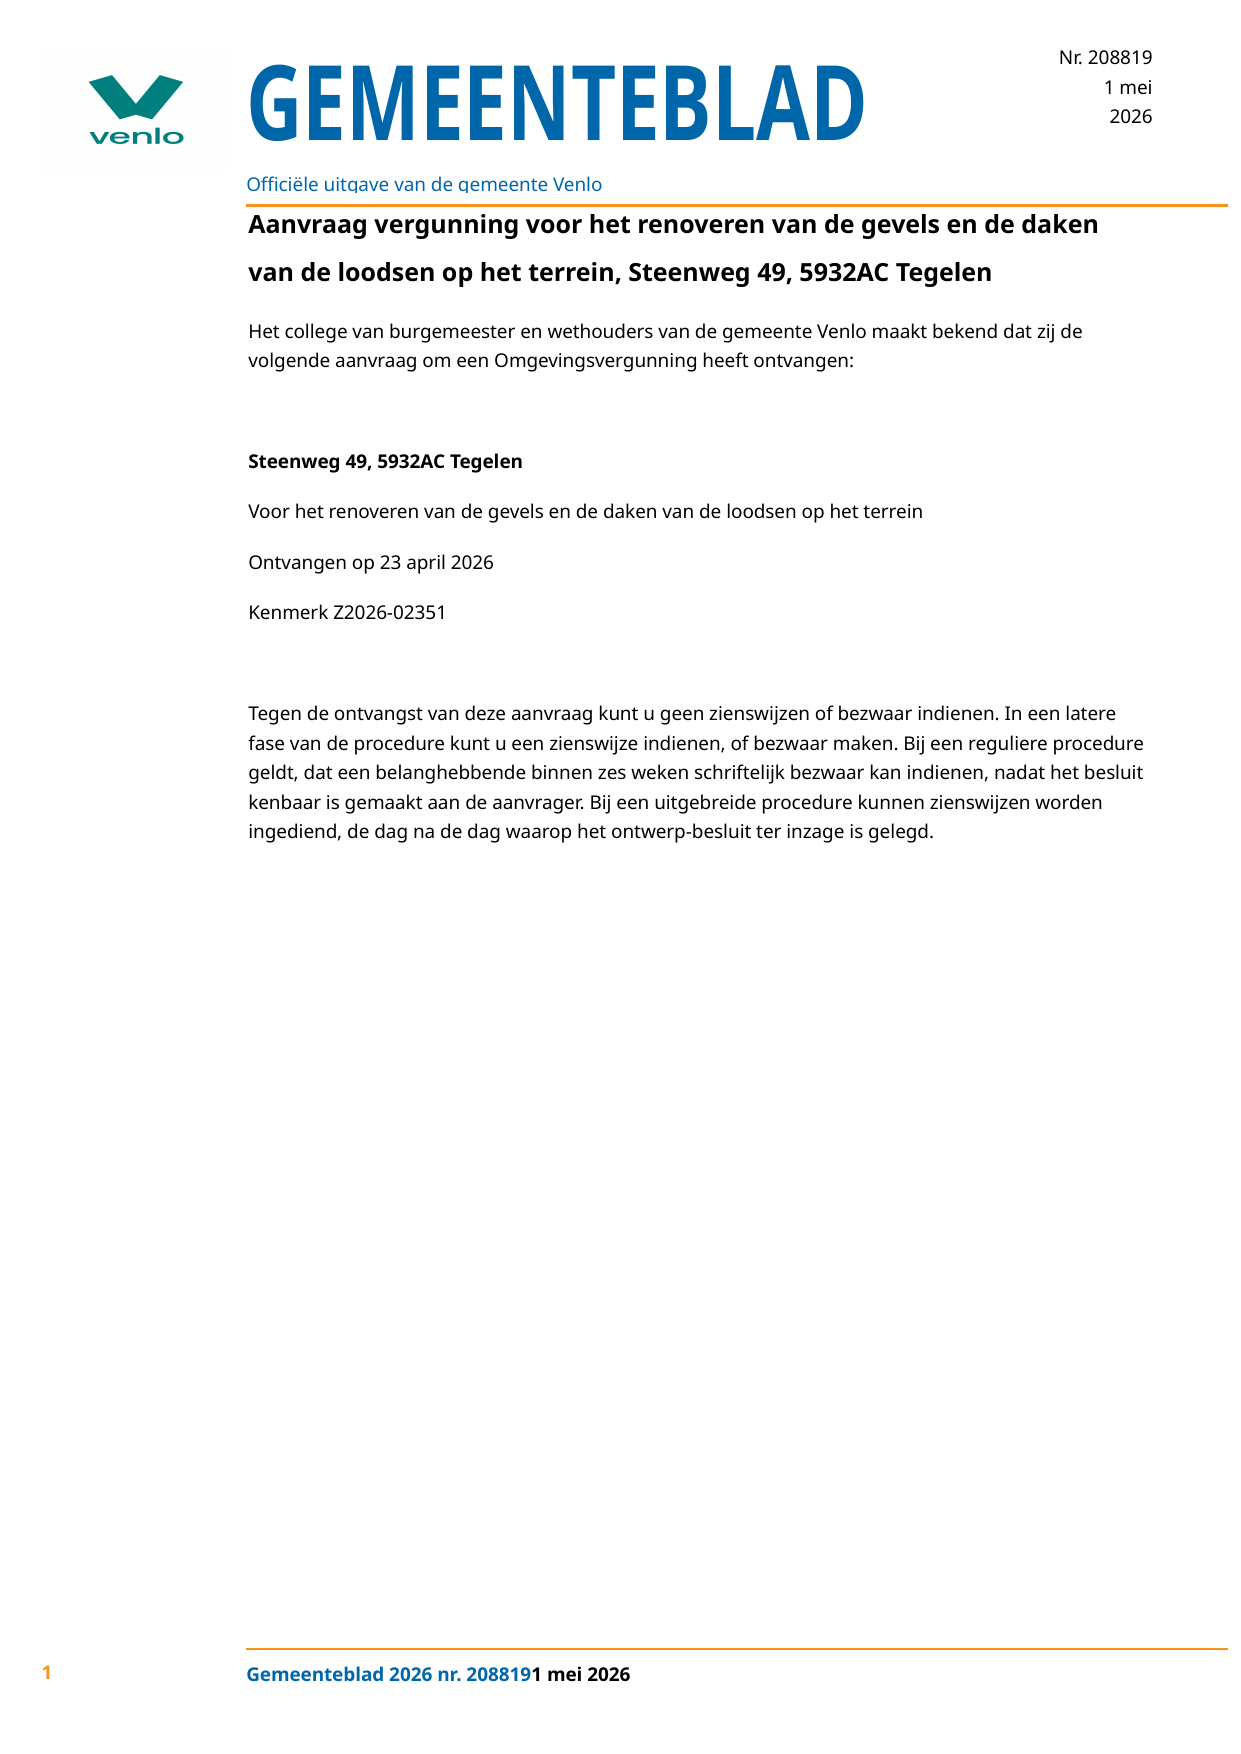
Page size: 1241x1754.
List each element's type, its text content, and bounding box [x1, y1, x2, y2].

text Aanvraag vergunning voor het renoveren van de gevels en de daken van de loodsen op het terrein, Steenweg 49, 5932AC Tegelen [248, 207, 1152, 288]
text Kenmerk Z2026-02351 [248, 599, 1152, 625]
text Voor het renoveren van de gevels en de daken van de loodsen op het terrein [248, 499, 1152, 524]
text Het college van burgemeester en wethouders van de gemeente Venlo maakt bekend dat zij de volgende aanvraag om een Omgevingsvergunning heeft ontvangen: [248, 318, 1152, 373]
text Ontvangen op 23 april 2026 [248, 549, 1152, 575]
picture [41, 47, 231, 172]
text Tegen de ontvangst van deze aanvraag kunt u geen zienswijzen of bezwaar indienen. In een latere fase van de procedure kunt u een zienswijze indienen, of bezwaar maken. Bij een reguliere procedure geldt, dat een belanghebbende binnen zes weken schriftelijk bezwaar kan indienen, nadat het besluit kenbaar is gemaakt aan de aanvrager. Bij een uitgebreide procedure kunnen zienswijzen worden ingediend, de dag na de dag waarop het ontwerp-besluit ter inzage is gelegd. [248, 700, 1152, 844]
text Steenweg 49, 5932AC Tegelen [248, 448, 1152, 474]
